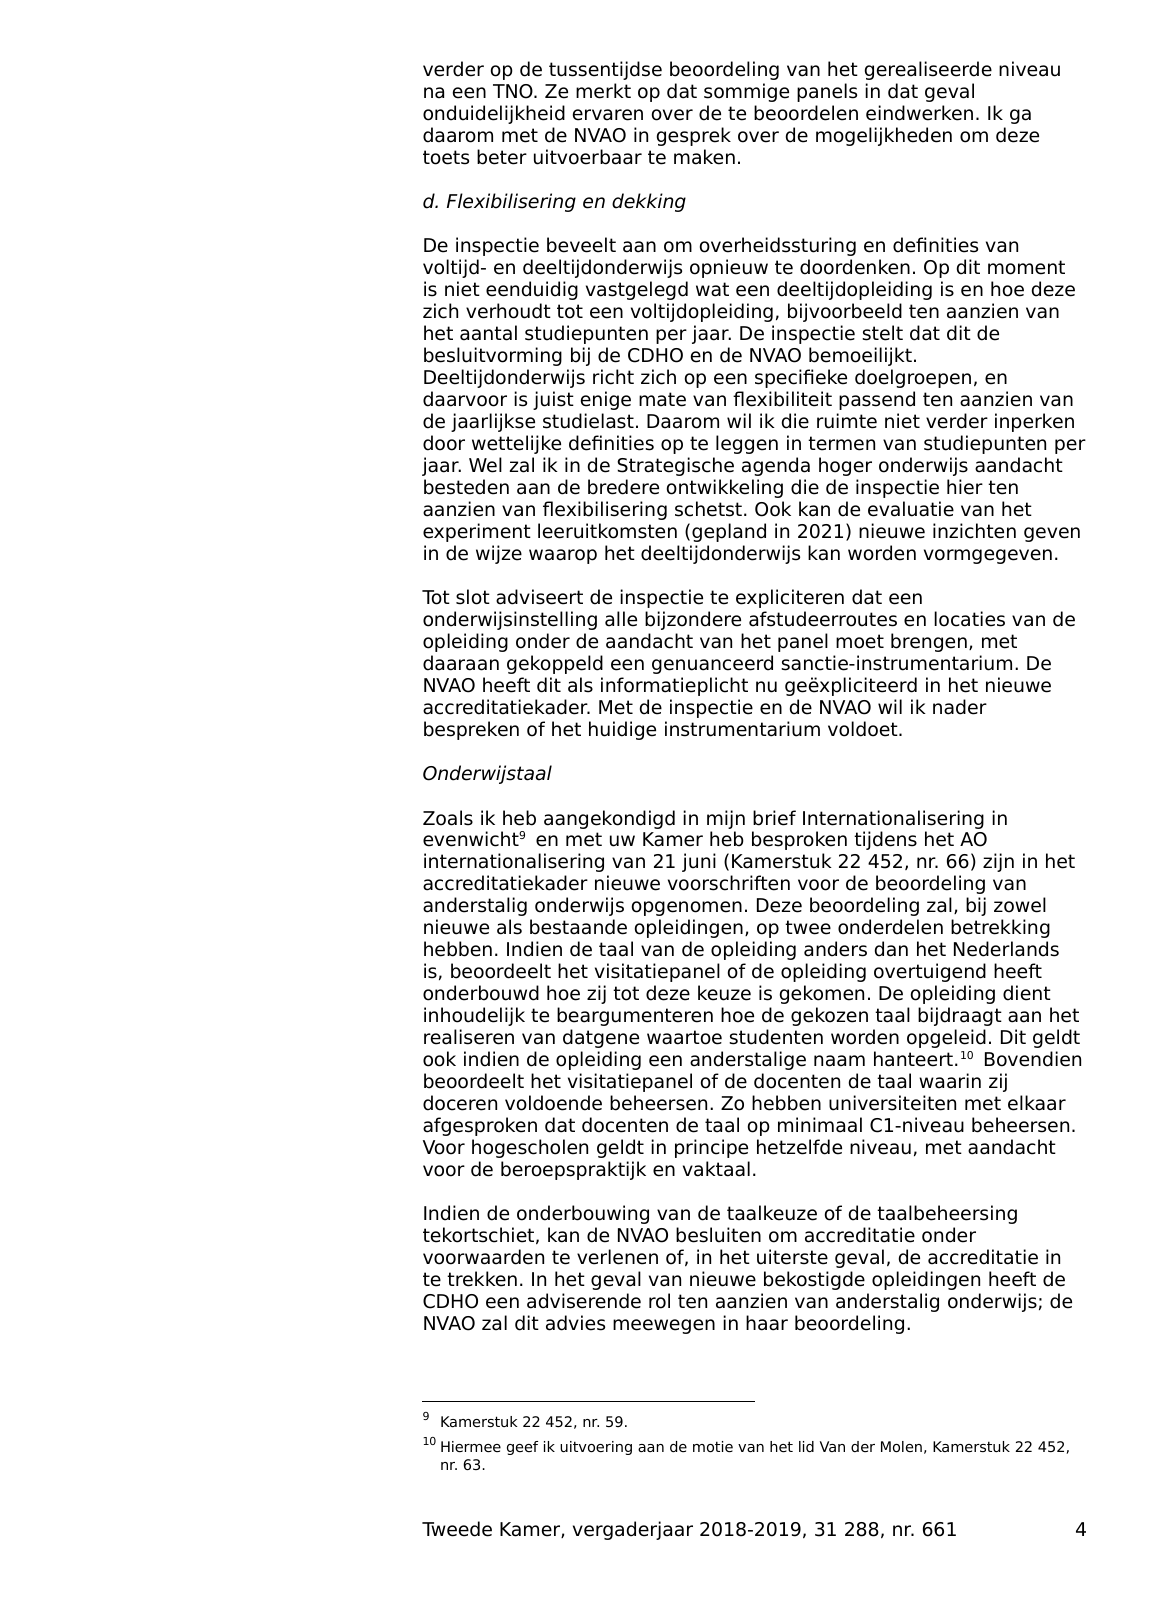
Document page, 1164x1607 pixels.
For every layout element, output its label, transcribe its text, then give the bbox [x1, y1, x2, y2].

text Tot slot adviseert de inspectie te expliciteren dat een onderwijsinstelling alle bijzondere afstudeerroutes en locaties van de opleiding onder de aandacht van het panel moet brengen, met daaraan gekoppeld een genuanceerd sanctie-instrumentarium. De NVAO heeft dit als informatieplicht nu geëxpliciteerd in het nieuwe accreditatiekader. Met de inspectie en de NVAO wil ik nader bespreken of het huidige instrumentarium voldoet. [422, 587, 1087, 741]
text Kamerstuk 22 452, nr. 59. [422, 1410, 1087, 1432]
subtitle d. Flexibilisering en dekking [422, 191, 1087, 213]
text De inspectie beveelt aan om overheidssturing en definities van voltijd- en deeltijdonderwijs opnieuw te doordenken. Op dit moment is niet eenduidig vastgelegd wat een deeltijdopleiding is en hoe deze zich verhoudt tot een voltijdopleiding, bijvoorbeeld ten aanzien van het aantal studiepunten per jaar. De inspectie stelt dat dit de besluitvorming bij de CDHO en de NVAO bemoeilijkt. Deeltijdonderwijs richt zich op een specifieke doelgroepen, en daarvoor is juist enige mate van flexibiliteit passend ten aanzien van de jaarlijkse studielast. Daarom wil ik die ruimte niet verder inperken door wettelijke definities op te leggen in termen van studiepunten per jaar. Wel zal ik in de Strategische agenda hoger onderwijs aandacht besteden aan de bredere ontwikkeling die de inspectie hier ten aanzien van flexibilisering schetst. Ook kan de evaluatie van het experiment leeruitkomsten (gepland in 2021) nieuwe inzichten geven in de wijze waarop het deeltijdonderwijs kan worden vormgegeven. [422, 235, 1087, 565]
text Hiermee geef ik uitvoering aan de motie van het lid Van der Molen, Kamerstuk 22 452, nr. 63. [422, 1435, 1087, 1474]
text verder op de tussentijdse beoordeling van het gerealiseerde niveau na een TNO. Ze merkt op dat sommige panels in dat geval onduidelijkheid ervaren over de te beoordelen eindwerken. Ik ga daarom met de NVAO in gesprek over de mogelijkheden om deze toets beter uitvoerbaar te maken. [422, 59, 1087, 169]
subtitle Onderwijstaal [422, 763, 1087, 785]
text Indien de onderbouwing van de taalkeuze of de taalbeheersing tekortschiet, kan de NVAO besluiten om accreditatie onder voorwaarden te verlenen of, in het uiterste geval, de accreditatie in te trekken. In het geval van nieuwe bekostigde opleidingen heeft de CDHO een adviserende rol ten aanzien van anderstalig onderwijs; de NVAO zal dit advies meewegen in haar beoordeling. [422, 1203, 1087, 1335]
text Zoals ik heb aangekondigd in mijn brief Internationalisering in evenwicht en met uw Kamer heb besproken tijdens het AO internationalisering van 21 juni (Kamerstuk 22 452, nr. 66) zijn in het accreditatiekader nieuwe voorschriften voor de beoordeling van anderstalig onderwijs opgenomen. Deze beoordeling zal, bij zowel nieuwe als bestaande opleidingen, op twee onderdelen betrekking hebben. Indien de taal van de opleiding anders dan het Nederlands is, beoordeelt het visitatiepanel of de opleiding overtuigend heeft onderbouwd hoe zij tot deze keuze is gekomen. De opleiding dient inhoudelijk te beargumenteren hoe de gekozen taal bijdraagt aan het realiseren van datgene waartoe studenten worden opgeleid. Dit geldt ook indien de opleiding een anderstalige naam hanteert. Bovendien beoordeelt het visitatiepanel of de docenten de taal waarin zij doceren voldoende beheersen. Zo hebben universiteiten met elkaar afgesproken dat docenten de taal op minimaal C1-niveau beheersen. Voor hogescholen geldt in principe hetzelfde niveau, met aandacht voor de beroepspraktijk en vaktaal. [422, 807, 1087, 1181]
